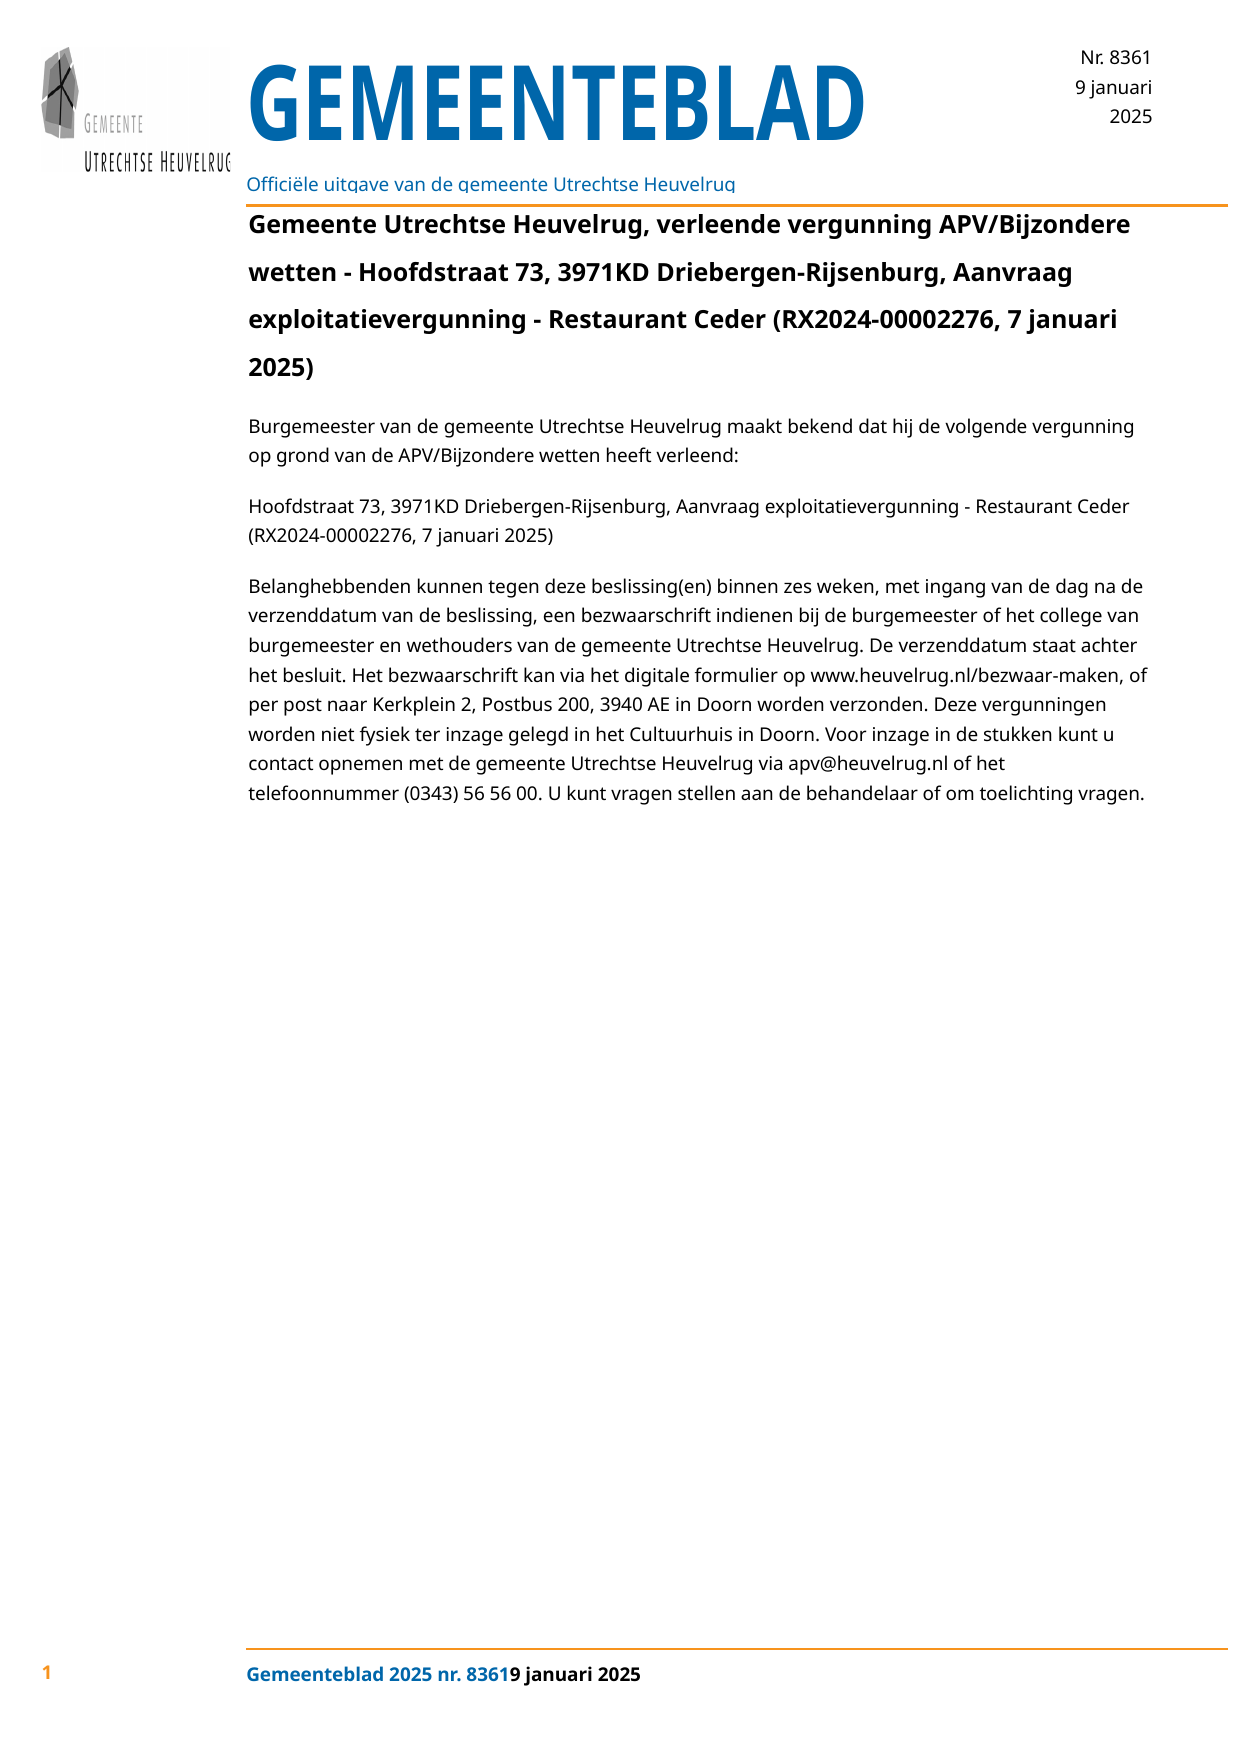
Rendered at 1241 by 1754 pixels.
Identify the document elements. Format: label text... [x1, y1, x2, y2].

text Belanghebbenden kunnen tegen deze beslissing(en) binnen zes weken, met ingang van de dag na de verzenddatum van de beslissing, een bezwaarschrift indienen bij de burgemeester of het college van burgemeester en wethouders van de gemeente Utrechtse Heuvelrug. De verzenddatum staat achter het besluit. Het bezwaarschrift kan via het digitale formulier op www.heuvelrug.nl/bezwaar-maken, of per post naar Kerkplein 2, Postbus 200, 3940 AE in Doorn worden verzonden. Deze vergunningen worden niet fysiek ter inzage gelegd in het Cultuurhuis in Doorn. Voor inzage in de stukken kunt u contact opnemen met de gemeente Utrechtse Heuvelrug via apv@heuvelrug.nl of het telefoonnummer (0343) 56 56 00. U kunt vragen stellen aan de behandelaar of om toelichting vragen. [248, 573, 1152, 806]
picture [41, 47, 231, 172]
text Hoofdstraat 73, 3971KD Driebergen-Rijsenburg, Aanvraag exploitatievergunning - Restaurant Ceder (RX2024-00002276, 7 januari 2025) [248, 493, 1152, 548]
text Gemeente Utrechtse Heuvelrug, verleende vergunning APV/Bijzondere wetten - Hoofdstraat 73, 3971KD Driebergen-Rijsenburg, Aanvraag exploitatievergunning - Restaurant Ceder (RX2024-00002276, 7 januari 2025) [248, 207, 1152, 384]
text Burgemeester van de gemeente Utrechtse Heuvelrug maakt bekend dat hij de volgende vergunning op grond van de APV/Bijzondere wetten heeft verleend: [248, 413, 1152, 468]
